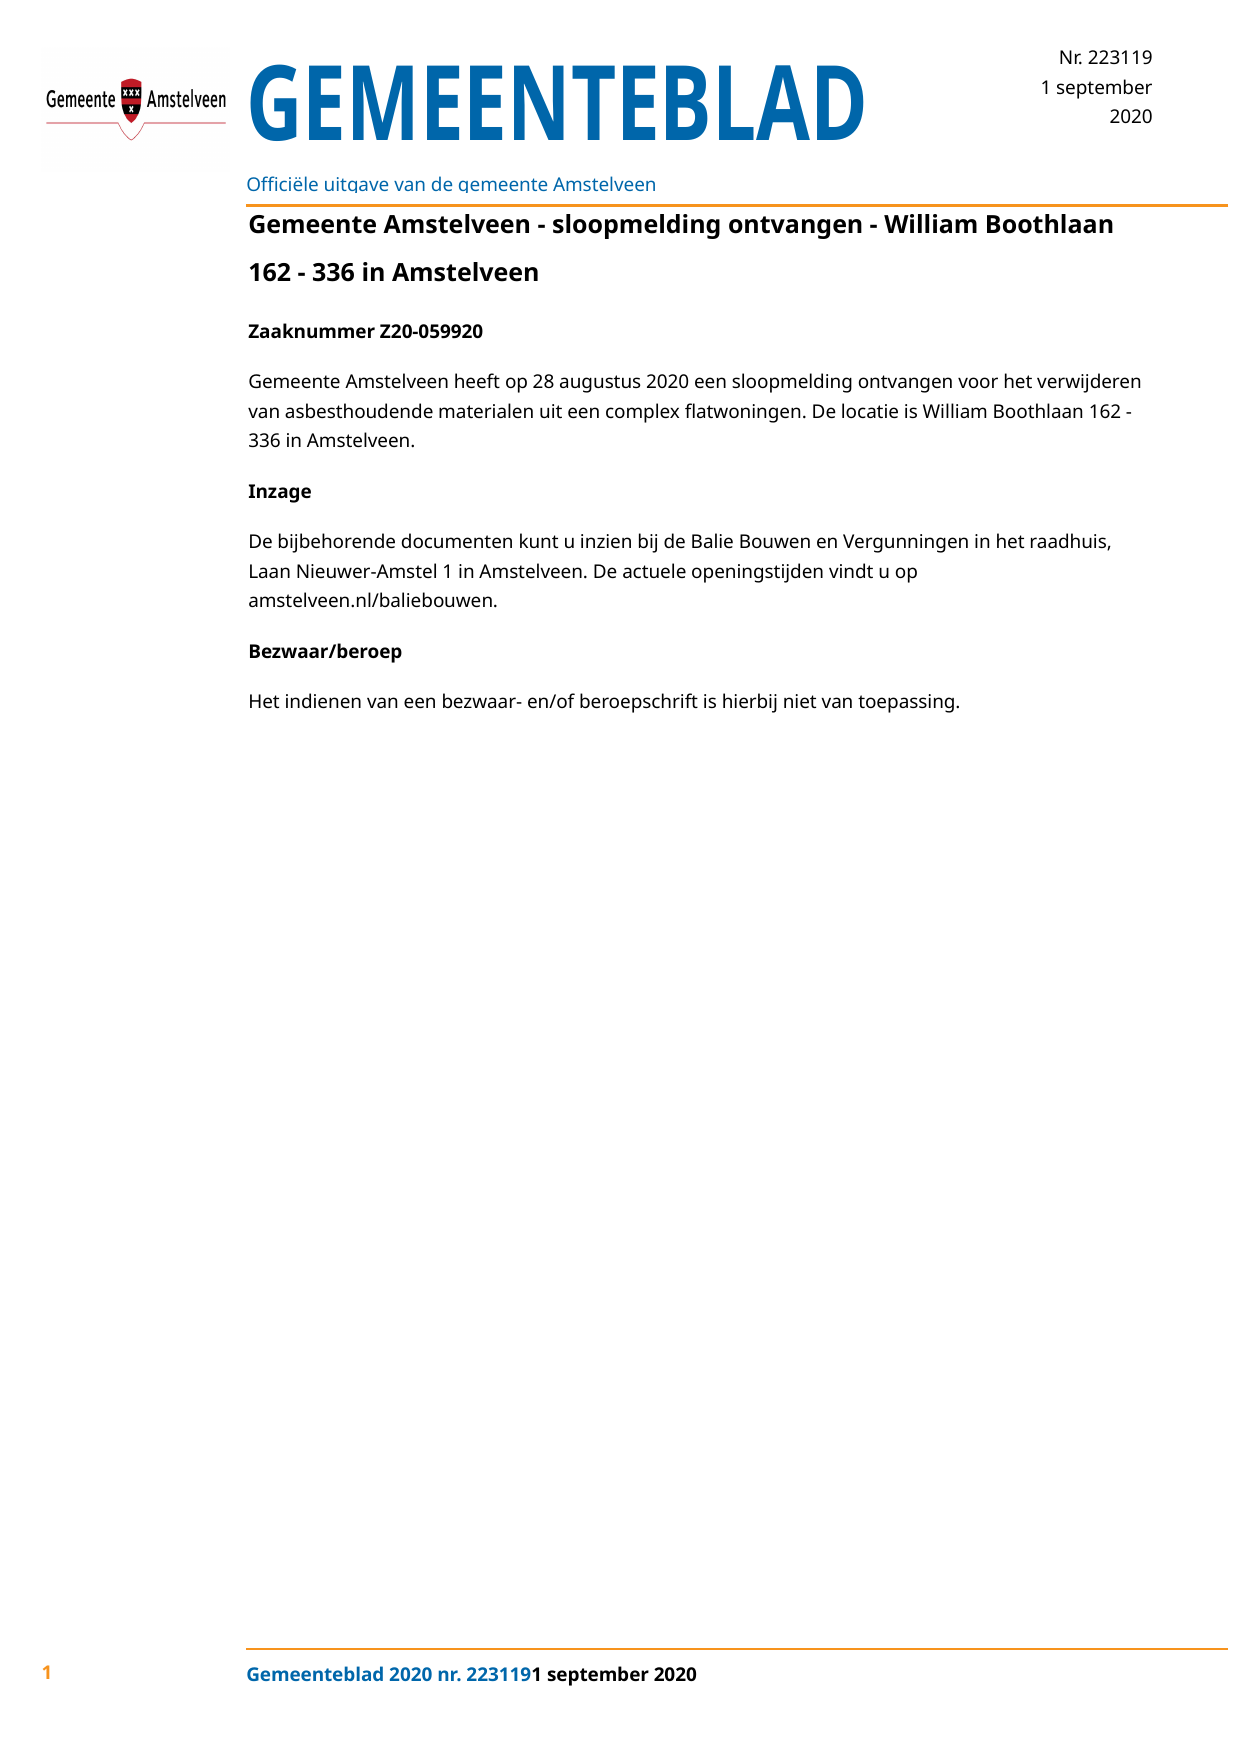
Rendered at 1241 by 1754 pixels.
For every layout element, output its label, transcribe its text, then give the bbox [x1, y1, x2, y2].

text Zaaknummer Z20-059920 [248, 318, 1152, 344]
text De bijbehorende documenten kunt u inzien bij de Balie Bouwen en Vergunningen in het raadhuis, Laan Nieuwer-Amstel 1 in Amstelveen. De actuele openingstijden vindt u op amstelveen.nl/baliebouwen. [248, 528, 1152, 613]
picture [41, 47, 231, 172]
text Inzage [248, 478, 1152, 504]
text Gemeente Amstelveen - sloopmelding ontvangen - William Boothlaan 162 - 336 in Amstelveen [248, 207, 1152, 288]
text Gemeente Amstelveen heeft op 28 augustus 2020 een sloopmelding ontvangen voor het verwijderen van asbesthoudende materialen uit een complex flatwoningen. De locatie is William Boothlaan 162 - 336 in Amstelveen. [248, 368, 1152, 453]
text Het indienen van een bezwaar- en/of beroepschrift is hierbij niet van toepassing. [248, 688, 1152, 714]
text Bezwaar/beroep [248, 638, 1152, 664]
